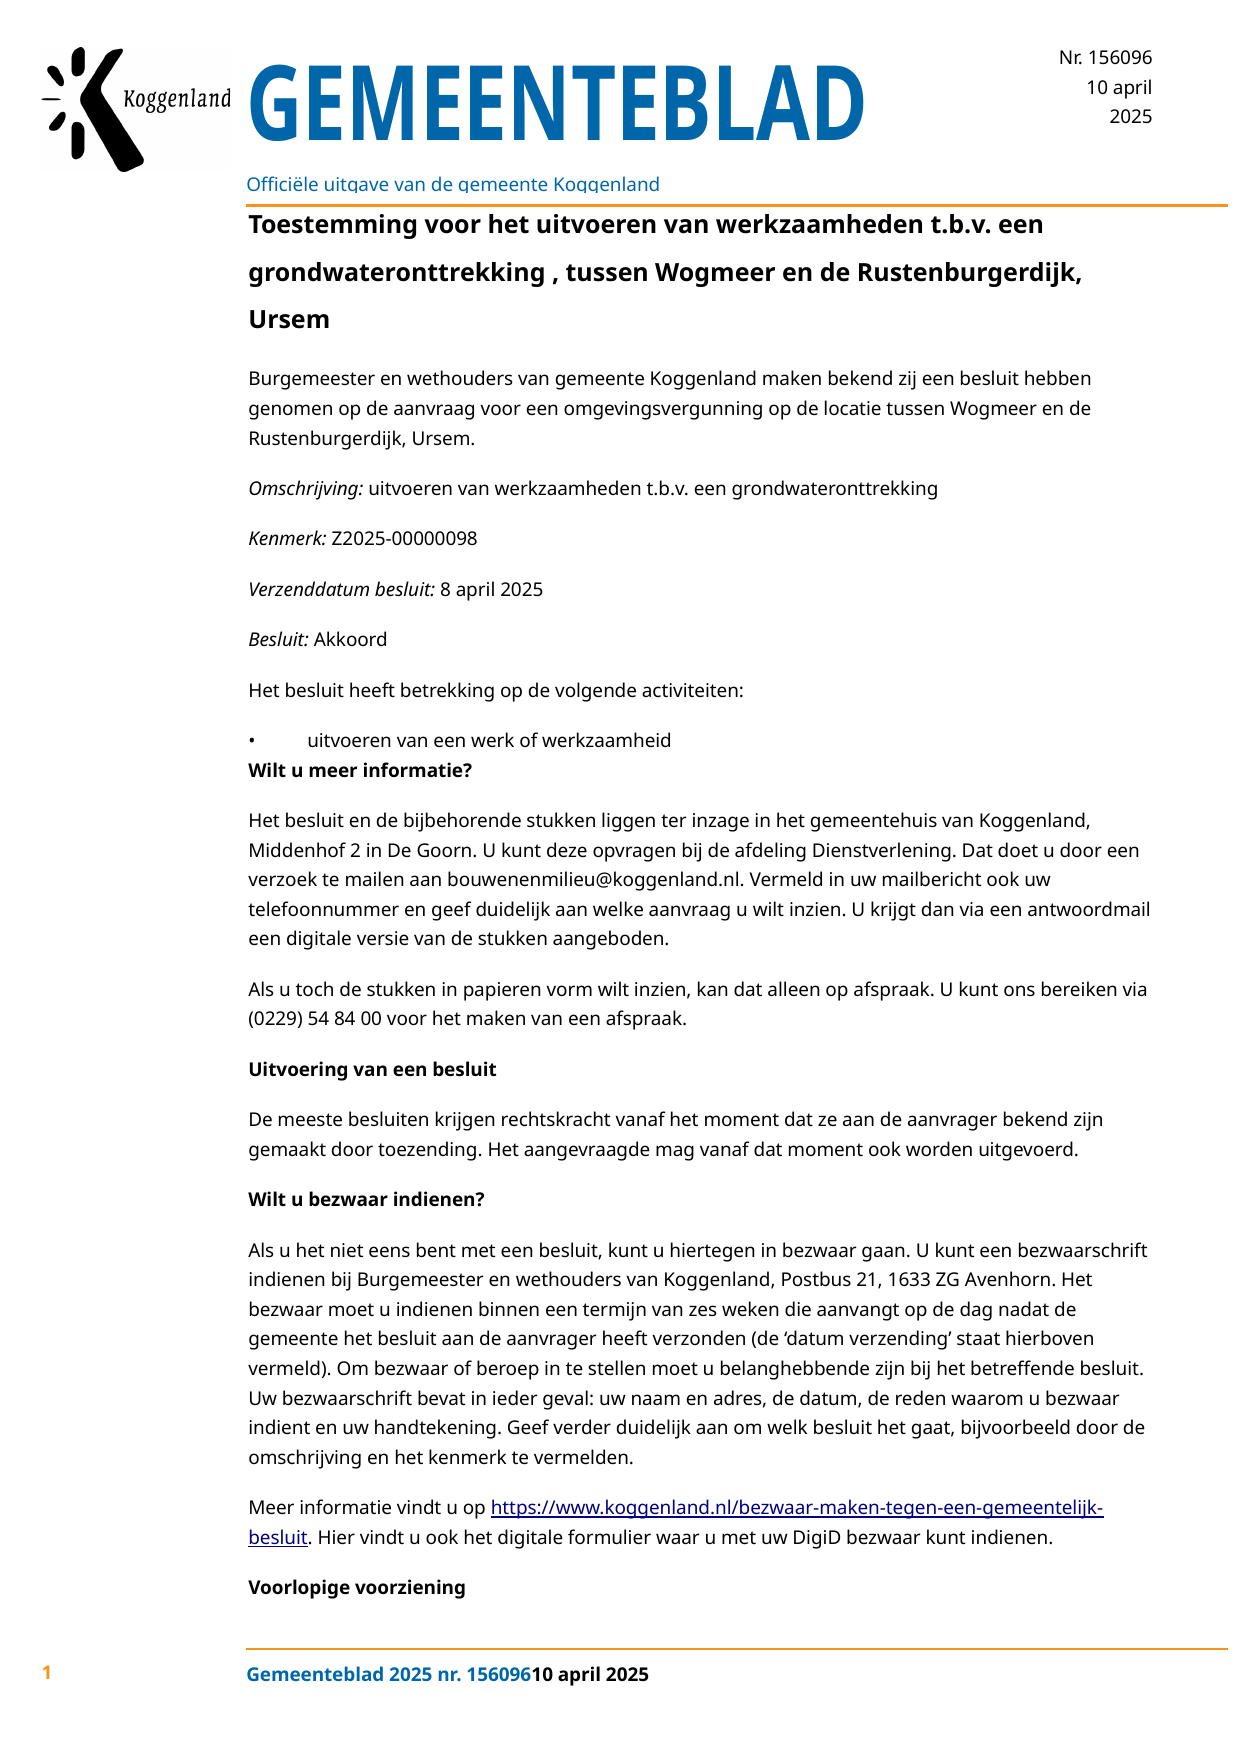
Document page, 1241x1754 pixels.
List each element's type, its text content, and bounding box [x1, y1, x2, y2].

text Burgemeester en wethouders van gemeente Koggenland maken bekend zij een besluit hebben genomen op de aanvraag voor een omgevingsvergunning op de locatie tussen Wogmeer en de Rustenburgerdijk, Ursem. [248, 366, 1152, 450]
text Het besluit heeft betrekking op de volgende activiteiten: [248, 677, 1152, 702]
text De meeste besluiten krijgen rechtskracht vanaf het moment dat ze aan de aanvrager bekend zijn gemaakt door toezending. Het aangevraagde mag vanaf dat moment ook worden uitgevoerd. [248, 1106, 1152, 1162]
text Omschrijving: uitvoeren van werkzaamheden t.b.v. een grondwateronttrekking [248, 475, 1152, 501]
text Meer informatie vindt u op https://www.koggenland.nl/bezwaar-maken-tegen-een-gemeentelijk-besluit. Hier vindt u ook het digitale formulier waar u met uw DigiD bezwaar kunt indienen. [248, 1494, 1152, 1549]
text Het besluit en de bijbehorende stukken liggen ter inzage in het gemeentehuis van Koggenland, Middenhof 2 in De Goorn. U kunt deze opvragen bij de afdeling Dienstverlening. Dat doet u door een verzoek te mailen aan bouwenenmilieu@koggenland.nl. Vermeld in uw mailbericht ook uw telefoonnummer en geef duidelijk aan welke aanvraag u wilt inzien. U krijgt dan via een antwoordmail een digitale versie van de stukken aangeboden. [248, 807, 1152, 951]
text Toestemming voor het uitvoeren van werkzaamheden t.b.v. een grondwateronttrekking , tussen Wogmeer en de Rustenburgerdijk, Ursem [248, 207, 1152, 336]
text Besluit: Akkoord [248, 626, 1152, 652]
text Verzenddatum besluit: 8 april 2025 [248, 576, 1152, 602]
text Als u het niet eens bent met een besluit, kunt u hiertegen in bezwaar gaan. U kunt een bezwaarschrift indienen bij Burgemeester en wethouders van Koggenland, Postbus 21, 1633 ZG Avenhorn. Het bezwaar moet u indienen binnen een termijn van zes weken die aanvangt op de dag nadat de gemeente het besluit aan de aanvrager heeft verzonden (de ‘datum verzending’ staat hierboven vermeld). Om bezwaar of beroep in te stellen moet u belanghebbende zijn bij het betreffende besluit. Uw bezwaarschrift bevat in ieder geval: uw naam en adres, de datum, de reden waarom u bezwaar indient en uw handtekening. Geef verder duidelijk aan om welk besluit het gaat, bijvoorbeeld door de omschrijving en het kenmerk te vermelden. [248, 1237, 1152, 1469]
picture [41, 47, 231, 172]
text Uitvoering van een besluit [248, 1056, 1152, 1082]
text Wilt u bezwaar indienen? [248, 1186, 1152, 1212]
text Als u toch de stukken in papieren vorm wilt inzien, kan dat alleen op afspraak. U kunt ons bereiken via (0229) 54 84 00 voor het maken van een afspraak. [248, 976, 1152, 1031]
list uitvoeren van een werk of werkzaamheid [248, 727, 1152, 753]
text Kenmerk: Z2025-00000098 [248, 526, 1152, 551]
text Wilt u meer informatie? [248, 757, 1152, 782]
text Voorlopige voorziening [248, 1574, 1152, 1600]
